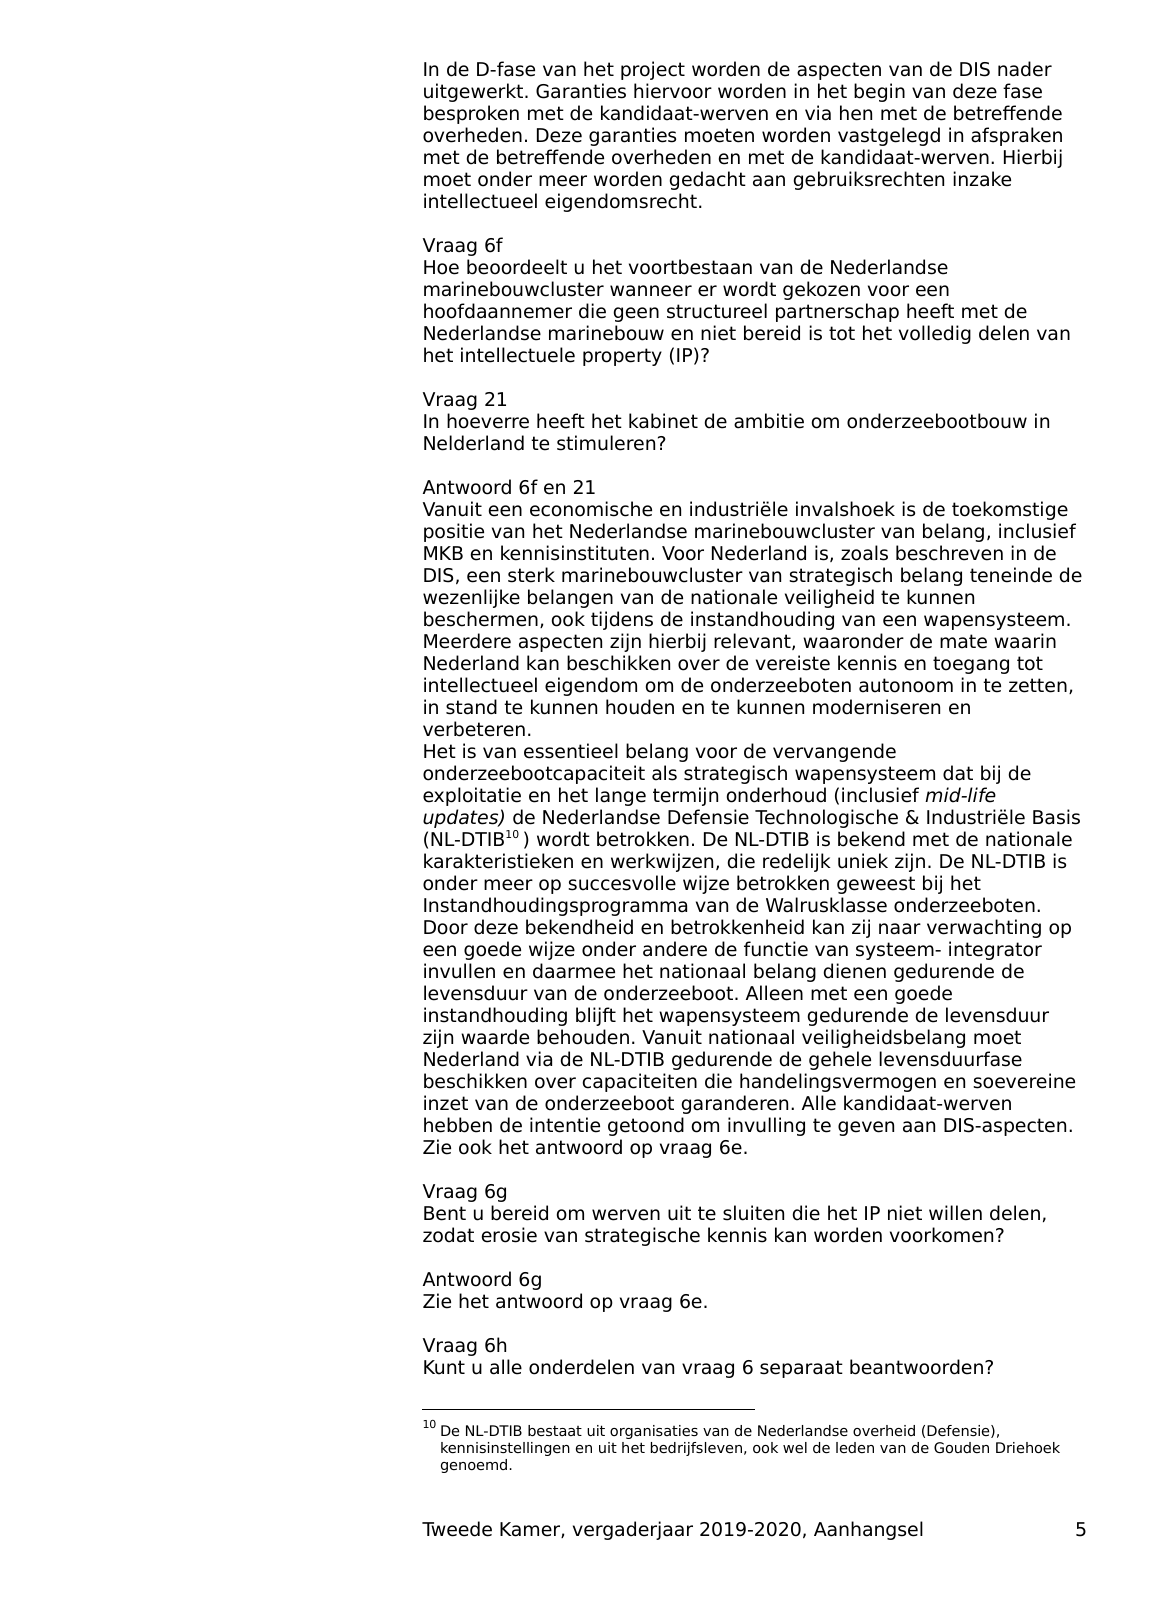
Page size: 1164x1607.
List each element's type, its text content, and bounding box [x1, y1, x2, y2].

text Kunt u alle onderdelen van vraag 6 separaat beantwoorden? [422, 1357, 1087, 1379]
text Bent u bereid om werven uit te sluiten die het IP niet willen delen, zodat erosie van strategische kennis kan worden voorkomen? [422, 1203, 1087, 1247]
text Antwoord 6g [422, 1269, 1087, 1291]
text Vraag 6h [422, 1335, 1087, 1357]
text In de D-fase van het project worden de aspecten van de DIS nader uitgewerkt. Garanties hiervoor worden in het begin van deze fase besproken met de kandidaat-werven en via hen met de betreffende overheden. Deze garanties moeten worden vastgelegd in afspraken met de betreffende overheden en met de kandidaat-werven. Hierbij moet onder meer worden gedacht aan gebruiksrechten inzake intellectueel eigendomsrecht. [422, 59, 1087, 213]
text Hoe beoordeelt u het voortbestaan van de Nederlandse marinebouwcluster wanneer er wordt gekozen voor een hoofdaannemer die geen structureel partnerschap heeft met de Nederlandse marinebouw en niet bereid is tot het volledig delen van het intellectuele property (IP)? [422, 257, 1087, 367]
text Vraag 21 [422, 389, 1087, 411]
text In hoeverre heeft het kabinet de ambitie om onderzeebootbouw in Nelderland te stimuleren? [422, 411, 1087, 455]
text Antwoord 6f en 21 [422, 477, 1087, 499]
text Vanuit een economische en industriële invalshoek is de toekomstige positie van het Nederlandse marinebouwcluster van belang, inclusief MKB en kennisinstituten. Voor Nederland is, zoals beschreven in de DIS, een sterk marinebouwcluster van strategisch belang teneinde de wezenlijke belangen van de nationale veiligheid te kunnen beschermen, ook tijdens de instandhouding van een wapensysteem. Meerdere aspecten zijn hierbij relevant, waaronder de mate waarin Nederland kan beschikken over de vereiste kennis en toegang tot intellectueel eigendom om de onderzeeboten autonoom in te zetten, in stand te kunnen houden en te kunnen moderniseren en verbeteren. [422, 499, 1087, 741]
text Zie ook het antwoord op vraag 6e. [422, 1137, 1087, 1159]
text Het is van essentieel belang voor de vervangende onderzeebootcapaciteit als strategisch wapensysteem dat bij de exploitatie en het lange termijn onderhoud (inclusief mid-life updates) de Nederlandse Defensie Technologische & Industriële Basis (NL-DTIB) wordt betrokken. De NL-DTIB is bekend met de nationale karakteristieken en werkwijzen, die redelijk uniek zijn. De NL-DTIB is onder meer op succesvolle wijze betrokken geweest bij het Instandhoudingsprogramma van de Walrusklasse onderzeeboten. Door deze bekendheid en betrokkenheid kan zij naar verwachting op een goede wijze onder andere de functie van systeem- integrator invullen en daarmee het nationaal belang dienen gedurende de levensduur van de onderzeeboot. Alleen met een goede instandhouding blijft het wapensysteem gedurende de levensduur zijn waarde behouden. Vanuit nationaal veiligheidsbelang moet Nederland via de NL-DTIB gedurende de gehele levensduurfase beschikken over capaciteiten die handelingsvermogen en soevereine inzet van de onderzeeboot garanderen. Alle kandidaat-werven hebben de intentie getoond om invulling te geven aan DIS-aspecten. [422, 741, 1087, 1137]
text Zie het antwoord op vraag 6e. [422, 1291, 1087, 1313]
text De NL-DTIB bestaat uit organisaties van de Nederlandse overheid (Defensie), kennisinstellingen en uit het bedrijfsleven, ook wel de leden van de Gouden Driehoek genoemd. [422, 1418, 1087, 1474]
text Vraag 6g [422, 1181, 1087, 1203]
text Vraag 6f [422, 235, 1087, 257]
